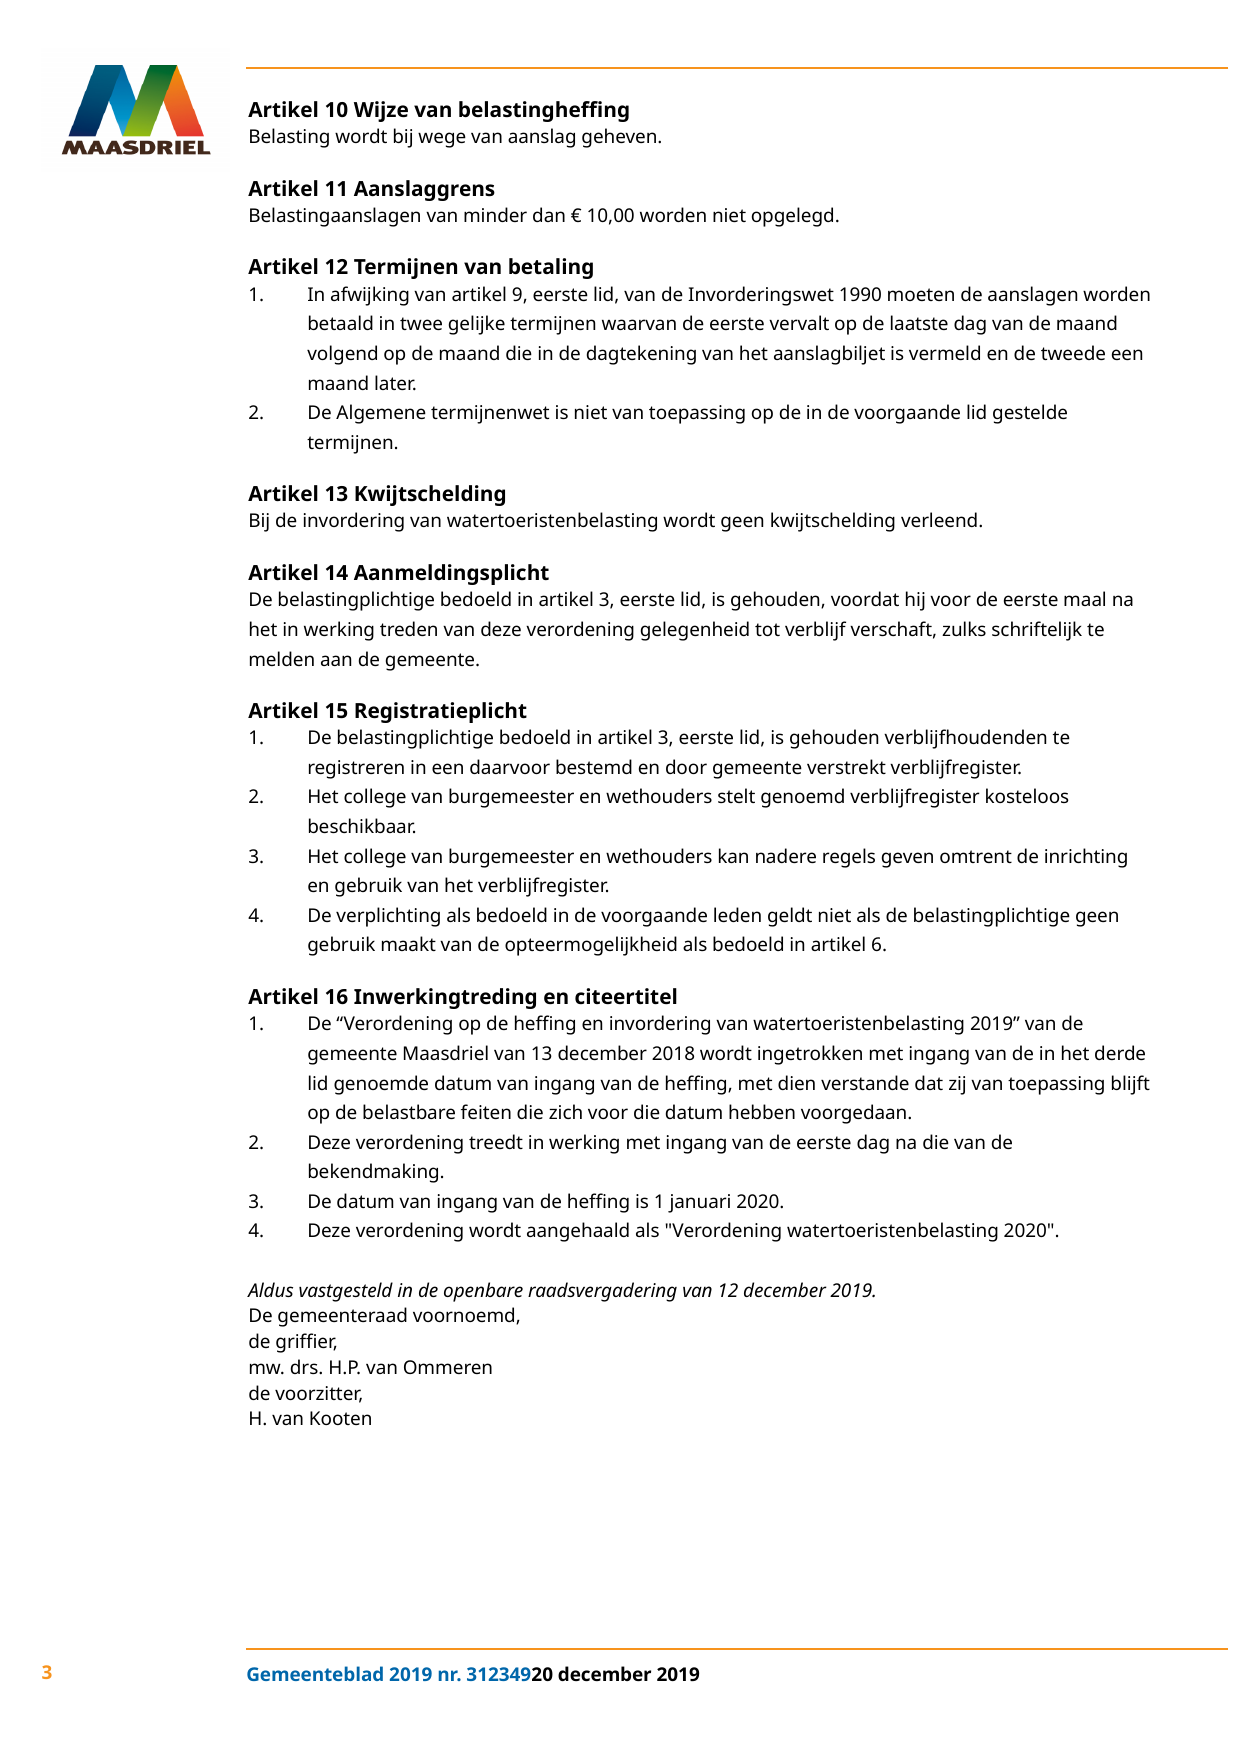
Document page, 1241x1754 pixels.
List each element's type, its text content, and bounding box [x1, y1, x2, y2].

text Belastingaanslagen van minder dan € 10,00 worden niet opgelegd. [248, 202, 1152, 228]
list Deze verordening wordt aangehaald als "Verordening watertoeristenbelasting 2020". [248, 1218, 1152, 1243]
text Artikel 16 Inwerkingtreding en citeertitel [248, 982, 1152, 1011]
text Artikel 11 Aanslaggrens [248, 174, 1152, 202]
text Aldus vastgesteld in de openbare raadsvergadering van 12 december 2019. [248, 1277, 1152, 1302]
text De belastingplichtige bedoeld in artikel 3, eerste lid, is gehouden, voordat hij voor de eerste maal na het in werking treden van deze verordening gelegenheid tot verblijf verschaft, zulks schriftelijk te melden aan de gemeente. [248, 587, 1152, 671]
list De verplichting als bedoeld in de voorgaande leden geldt niet als de belastingplichtige geen gebruik maakt van de opteermogelijkheid als bedoeld in artikel 6. [248, 902, 1152, 957]
text Artikel 10 Wijze van belastingheffing [248, 95, 1152, 123]
text Artikel 12 Termijnen van betaling [248, 252, 1152, 281]
text mw. drs. H.P. van Ommeren [248, 1354, 1152, 1380]
list Het college van burgemeester en wethouders kan nadere regels geven omtrent de inrichting en gebruik van het verblijfregister. [248, 843, 1152, 898]
list De datum van ingang van de heffing is 1 januari 2020. [248, 1188, 1152, 1214]
text H. van Kooten [248, 1405, 1152, 1431]
text Belasting wordt bij wege van aanslag geheven. [248, 123, 1152, 149]
list De “Verordening op de heffing en invordering van watertoeristenbelasting 2019” van de gemeente Maasdriel van 13 december 2018 wordt ingetrokken met ingang van de in het derde lid genoemde datum van ingang van de heffing, met dien verstande dat zij van toepassing blijft op de belastbare feiten die zich voor die datum hebben voorgedaan. [248, 1011, 1152, 1125]
text Artikel 13 Kwijtschelding [248, 479, 1152, 508]
list Het college van burgemeester en wethouders stelt genoemd verblijfregister kosteloos beschikbaar. [248, 784, 1152, 839]
list In afwijking van artikel 9, eerste lid, van de Invorderingswet 1990 moeten de aanslagen worden betaald in twee gelijke termijnen waarvan de eerste vervalt op de laatste dag van de maand volgend op de maand die in de dagtekening van het aanslagbiljet is vermeld en de tweede een maand later. [248, 281, 1152, 395]
text Bij de invordering van watertoeristenbelasting wordt geen kwijtschelding verleend. [248, 508, 1152, 533]
text de griffier, [248, 1328, 1152, 1354]
text Artikel 14 Aanmeldingsplicht [248, 558, 1152, 587]
text de voorzitter, [248, 1380, 1152, 1405]
text Artikel 15 Registratieplicht [248, 696, 1152, 724]
list Deze verordening treedt in werking met ingang van de eerste dag na die van de bekendmaking. [248, 1129, 1152, 1184]
list De belastingplichtige bedoeld in artikel 3, eerste lid, is gehouden verblijfhoudenden te registreren in een daarvoor bestemd en door gemeente verstrekt verblijfregister. [248, 724, 1152, 780]
text De gemeenteraad voornoemd, [248, 1302, 1152, 1328]
picture [41, 47, 231, 172]
list De Algemene termijnenwet is niet van toepassing op de in de voorgaande lid gestelde termijnen. [248, 399, 1152, 454]
